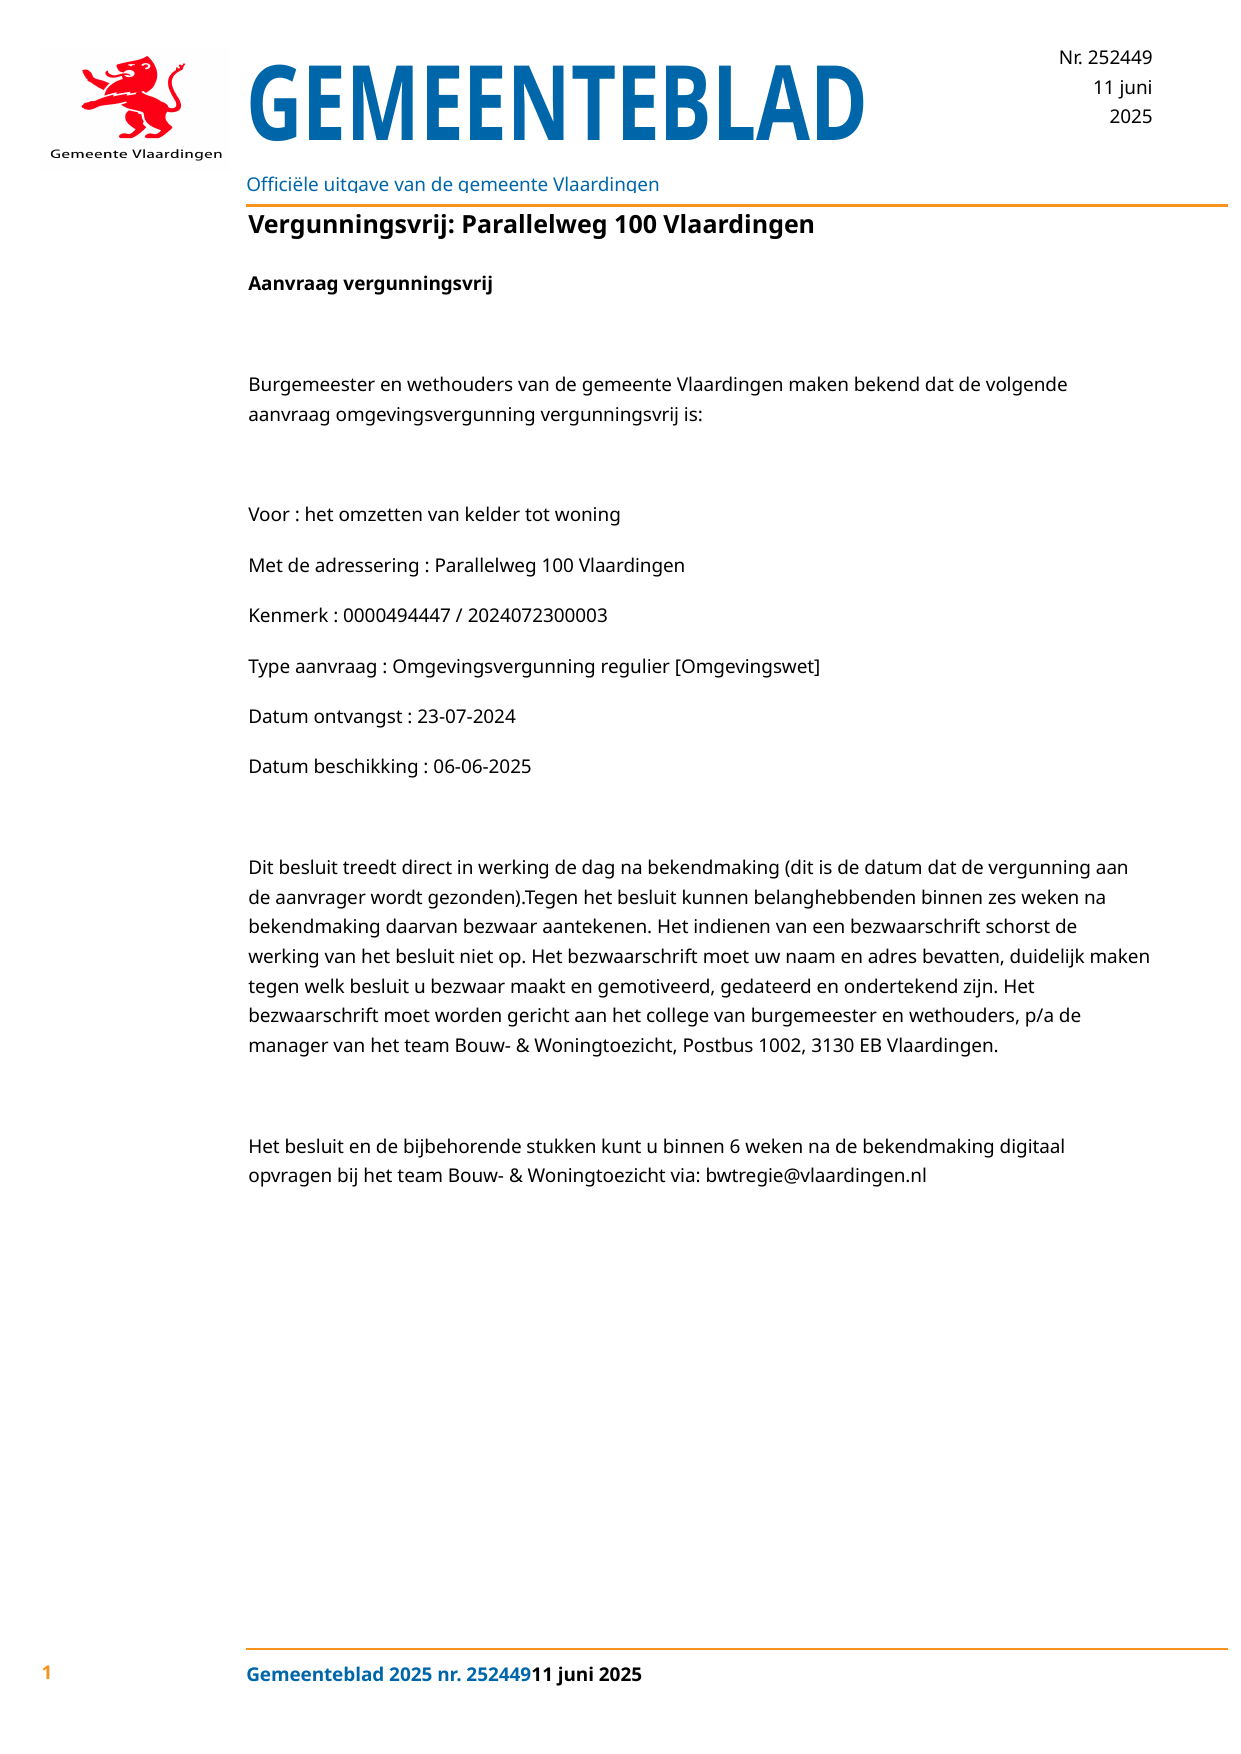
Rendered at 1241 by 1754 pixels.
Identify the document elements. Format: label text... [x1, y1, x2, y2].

text Burgemeester en wethouders van de gemeente Vlaardingen maken bekend dat de volgende aanvraag omgevingsvergunning vergunningsvrij is: [248, 371, 1152, 426]
text Type aanvraag : Omgevingsvergunning regulier [Omgevingswet] [248, 653, 1152, 678]
text Kenmerk : 0000494447 / 2024072300003 [248, 602, 1152, 628]
text Datum ontvangst : 23-07-2024 [248, 703, 1152, 729]
text Datum beschikking : 06-06-2025 [248, 754, 1152, 779]
text Vergunningsvrij: Parallelweg 100 Vlaardingen [248, 207, 1152, 241]
text Met de adressering : Parallelweg 100 Vlaardingen [248, 552, 1152, 578]
text Voor : het omzetten van kelder tot woning [248, 502, 1152, 527]
text Het besluit en de bijbehorende stukken kunt u binnen 6 weken na de bekendmaking digitaal opvragen bij het team Bouw- & Woningtoezicht via: bwtregie@vlaardingen.nl [248, 1133, 1152, 1188]
text Aanvraag vergunningsvrij [248, 270, 1152, 296]
text Dit besluit treedt direct in werking de dag na bekendmaking (dit is de datum dat de vergunning aan de aanvrager wordt gezonden).Tegen het besluit kunnen belanghebbenden binnen zes weken na bekendmaking daarvan bezwaar aantekenen. Het indienen van een bezwaarschrift schorst de werking van het besluit niet op. Het bezwaarschrift moet uw naam en adres bevatten, duidelijk maken tegen welk besluit u bezwaar maakt en gemotiveerd, gedateerd en ondertekend zijn. Het bezwaarschrift moet worden gericht aan het college van burgemeester en wethouders, p/a de manager van het team Bouw- & Woningtoezicht, Postbus 1002, 3130 EB Vlaardingen. [248, 854, 1152, 1058]
picture [41, 47, 231, 172]
